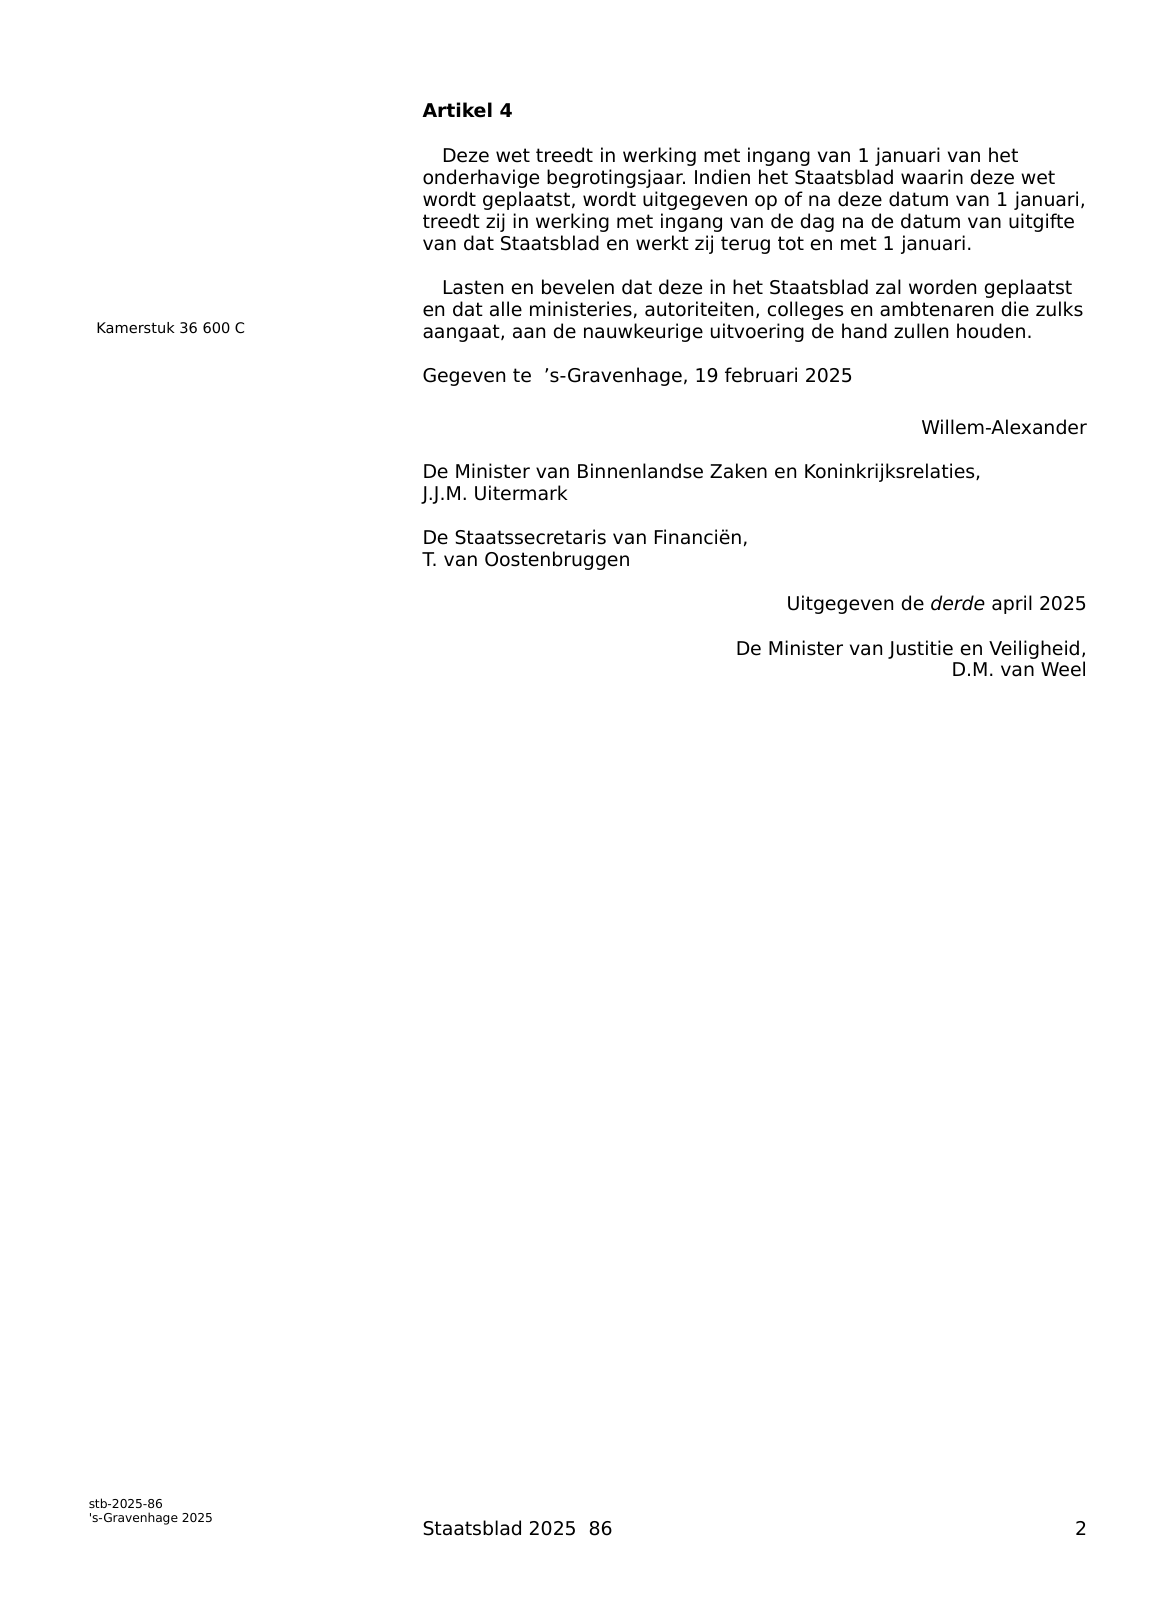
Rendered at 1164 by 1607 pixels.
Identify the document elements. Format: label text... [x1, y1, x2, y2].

text Lasten en bevelen dat deze in het Staatsblad zal worden geplaatst en dat alle ministeries, autoriteiten, colleges en ambtenaren die zulks aangaat, aan de nauwkeurige uitvoering de hand zullen houden. [422, 277, 1087, 343]
text stb-2025-86 [88, 1497, 323, 1511]
text 's-Gravenhage 2025 [88, 1511, 323, 1525]
text Gegeven te ’s-Gravenhage, 19 februari 2025 [422, 365, 1087, 387]
text Deze wet treedt in werking met ingang van 1 januari van het onderhavige begrotingsjaar. Indien het Staatsblad waarin deze wet wordt geplaatst, wordt uitgegeven op of na deze datum van 1 januari, treedt zij in werking met ingang van de dag na de datum van uitgifte van dat Staatsblad en werkt zij terug tot en met 1 januari. [422, 144, 1087, 254]
text Willem-Alexander [422, 417, 1087, 439]
text De Minister van Binnenlandse Zaken en Koninkrijksrelaties, J.J.M. Uitermark [422, 461, 1087, 505]
text De Staatssecretaris van Financiën, T. van Oostenbruggen [422, 527, 1087, 571]
subtitle Artikel 4 [422, 100, 1087, 122]
text De Minister van Justitie en Veiligheid, D.M. van Weel [422, 637, 1087, 681]
text Uitgegeven de derde april 2025 [422, 593, 1087, 615]
text Kamerstuk 36 600 C [77, 319, 396, 337]
